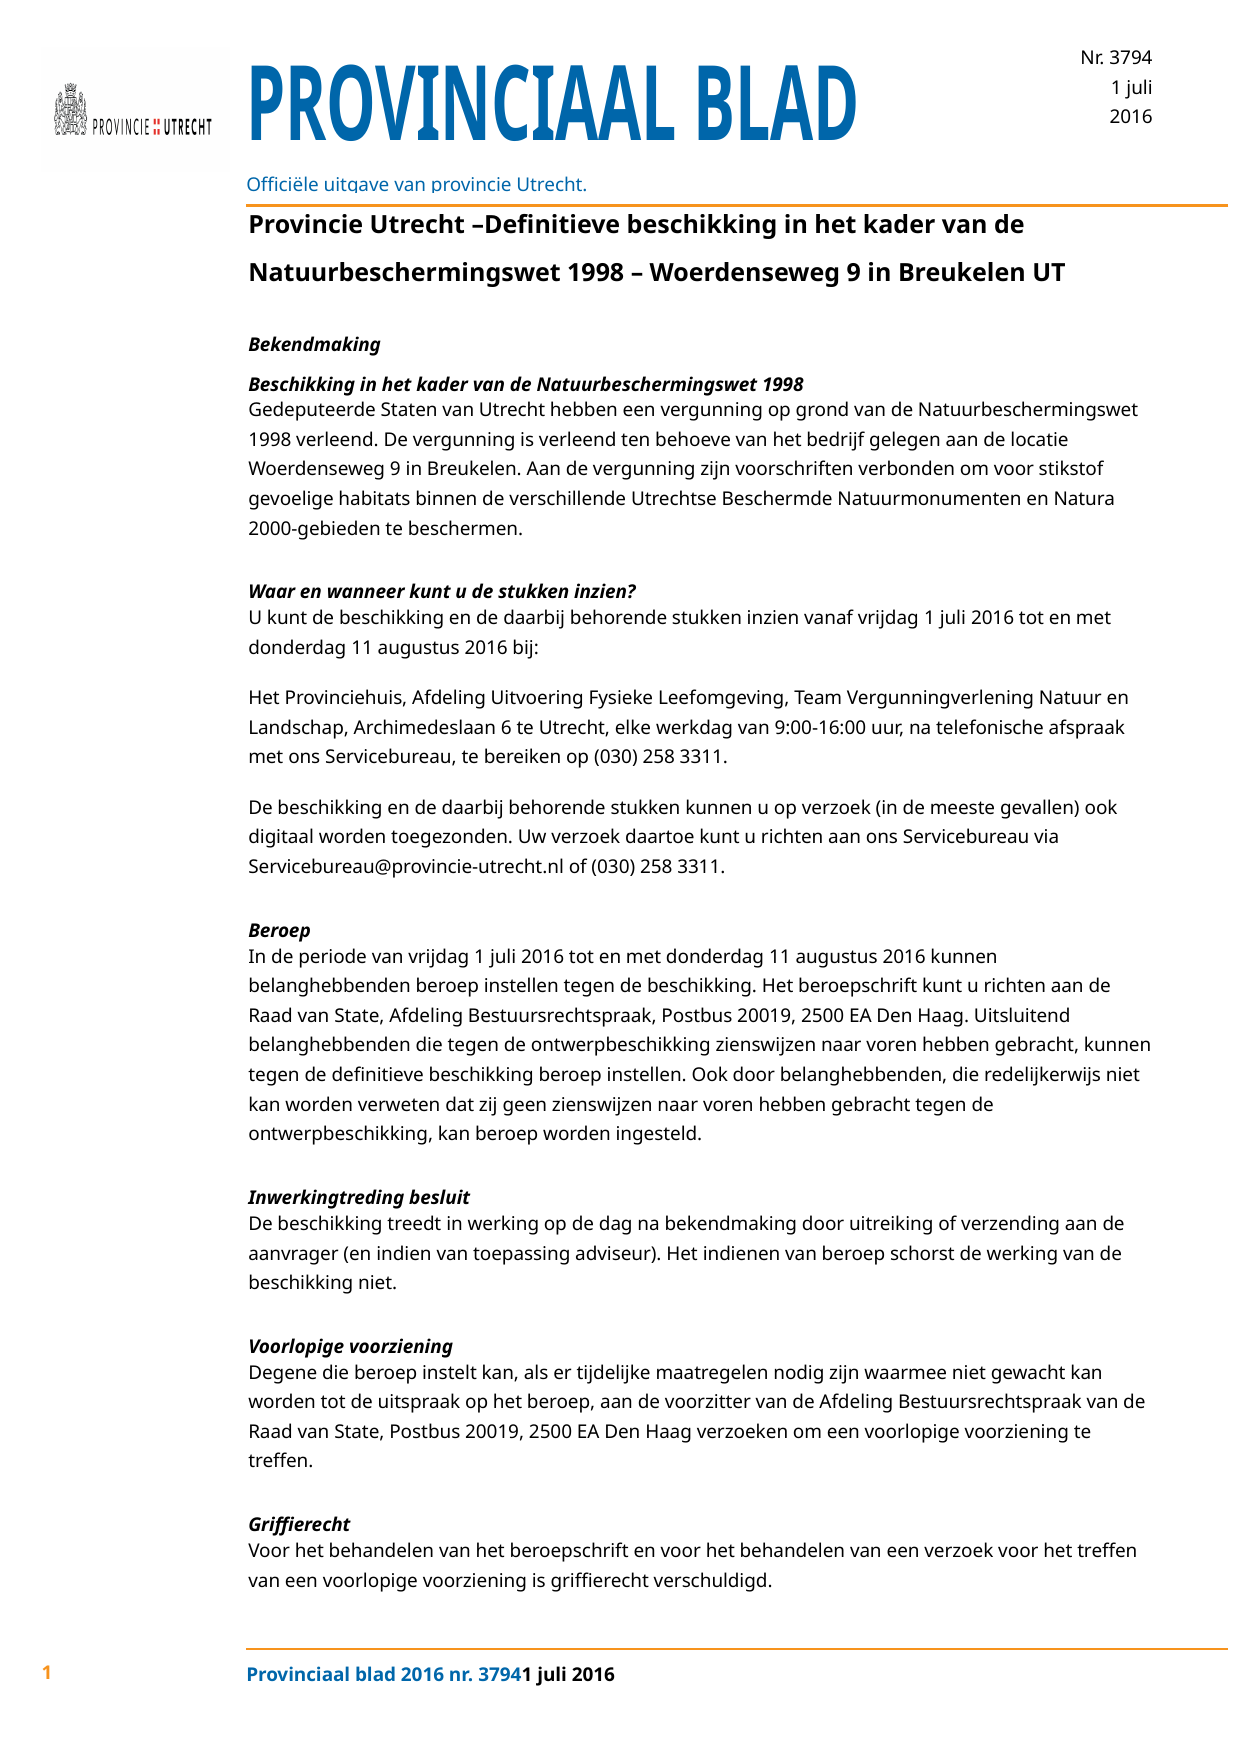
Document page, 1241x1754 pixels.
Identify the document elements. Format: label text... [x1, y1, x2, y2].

text Beschikking in het kader van de Natuurbeschermingswet 1998 [248, 371, 1152, 396]
text Inwerkingtreding besluit [248, 1184, 1152, 1210]
text Gedeputeerde Staten van Utrecht hebben een vergunning op grond van de Natuurbeschermingswet 1998 verleend. De vergunning is verleend ten behoeve van het bedrijf gelegen aan de locatie Woerdenseweg 9 in Breukelen. Aan de vergunning zijn voorschriften verbonden om voor stikstof gevoelige habitats binnen de verschillende Utrechtse Beschermde Natuurmonumenten en Natura 2000-gebieden te beschermen. [248, 396, 1152, 541]
text De beschikking en de daarbij behorende stukken kunnen u op verzoek (in de meeste gevallen) ook digitaal worden toegezonden. Uw verzoek daartoe kunt u richten aan ons Servicebureau via Servicebureau@provincie-utrecht.nl of (030) 258 3311. [248, 794, 1152, 879]
text U kunt de beschikking en de daarbij behorende stukken inzien vanaf vrijdag 1 juli 2016 tot en met donderdag 11 augustus 2016 bij: [248, 604, 1152, 660]
text Voor het behandelen van het beroepschrift en voor het behandelen van een verzoek voor het treffen van een voorlopige voorziening is griffierecht verschuldigd. [248, 1537, 1152, 1593]
text Provincie Utrecht –Definitieve beschikking in het kader van de Natuurbeschermingswet 1998 – Woerdenseweg 9 in Breukelen UT [248, 207, 1152, 288]
text Het Provinciehuis, Afdeling Uitvoering Fysieke Leefomgeving, Team Vergunningverlening Natuur en Landschap, Archimedeslaan 6 te Utrecht, elke werkdag van 9:00-16:00 uur, na telefonische afspraak met ons Servicebureau, te bereiken op (030) 258 3311. [248, 684, 1152, 769]
text Voorlopige voorziening [248, 1333, 1152, 1359]
text Bekendmaking [248, 331, 1152, 357]
text Beroep [248, 917, 1152, 943]
text Degene die beroep instelt kan, als er tijdelijke maatregelen nodig zijn waarmee niet gewacht kan worden tot de uitspraak op het beroep, aan de voorzitter van de Afdeling Bestuursrechtspraak van de Raad van State, Postbus 20019, 2500 EA Den Haag verzoeken om een voorlopige voorziening te treffen. [248, 1359, 1152, 1473]
text De beschikking treedt in werking op de dag na bekendmaking door uitreiking of verzending aan de aanvrager (en indien van toepassing adviseur). Het indienen van beroep schorst de werking van de beschikking niet. [248, 1210, 1152, 1295]
picture [41, 47, 231, 172]
text In de periode van vrijdag 1 juli 2016 tot en met donderdag 11 augustus 2016 kunnen belanghebbenden beroep instellen tegen de beschikking. Het beroepschrift kunt u richten aan de Raad van State, Afdeling Bestuursrechtspraak, Postbus 20019, 2500 EA Den Haag. Uitsluitend belanghebbenden die tegen de ontwerpbeschikking zienswijzen naar voren hebben gebracht, kunnen tegen de definitieve beschikking beroep instellen. Ook door belanghebbenden, die redelijkerwijs niet kan worden verweten dat zij geen zienswijzen naar voren hebben gebracht tegen de ontwerpbeschikking, kan beroep worden ingesteld. [248, 943, 1152, 1146]
text Griffierecht [248, 1512, 1152, 1537]
text Waar en wanneer kunt u de stukken inzien? [248, 579, 1152, 604]
